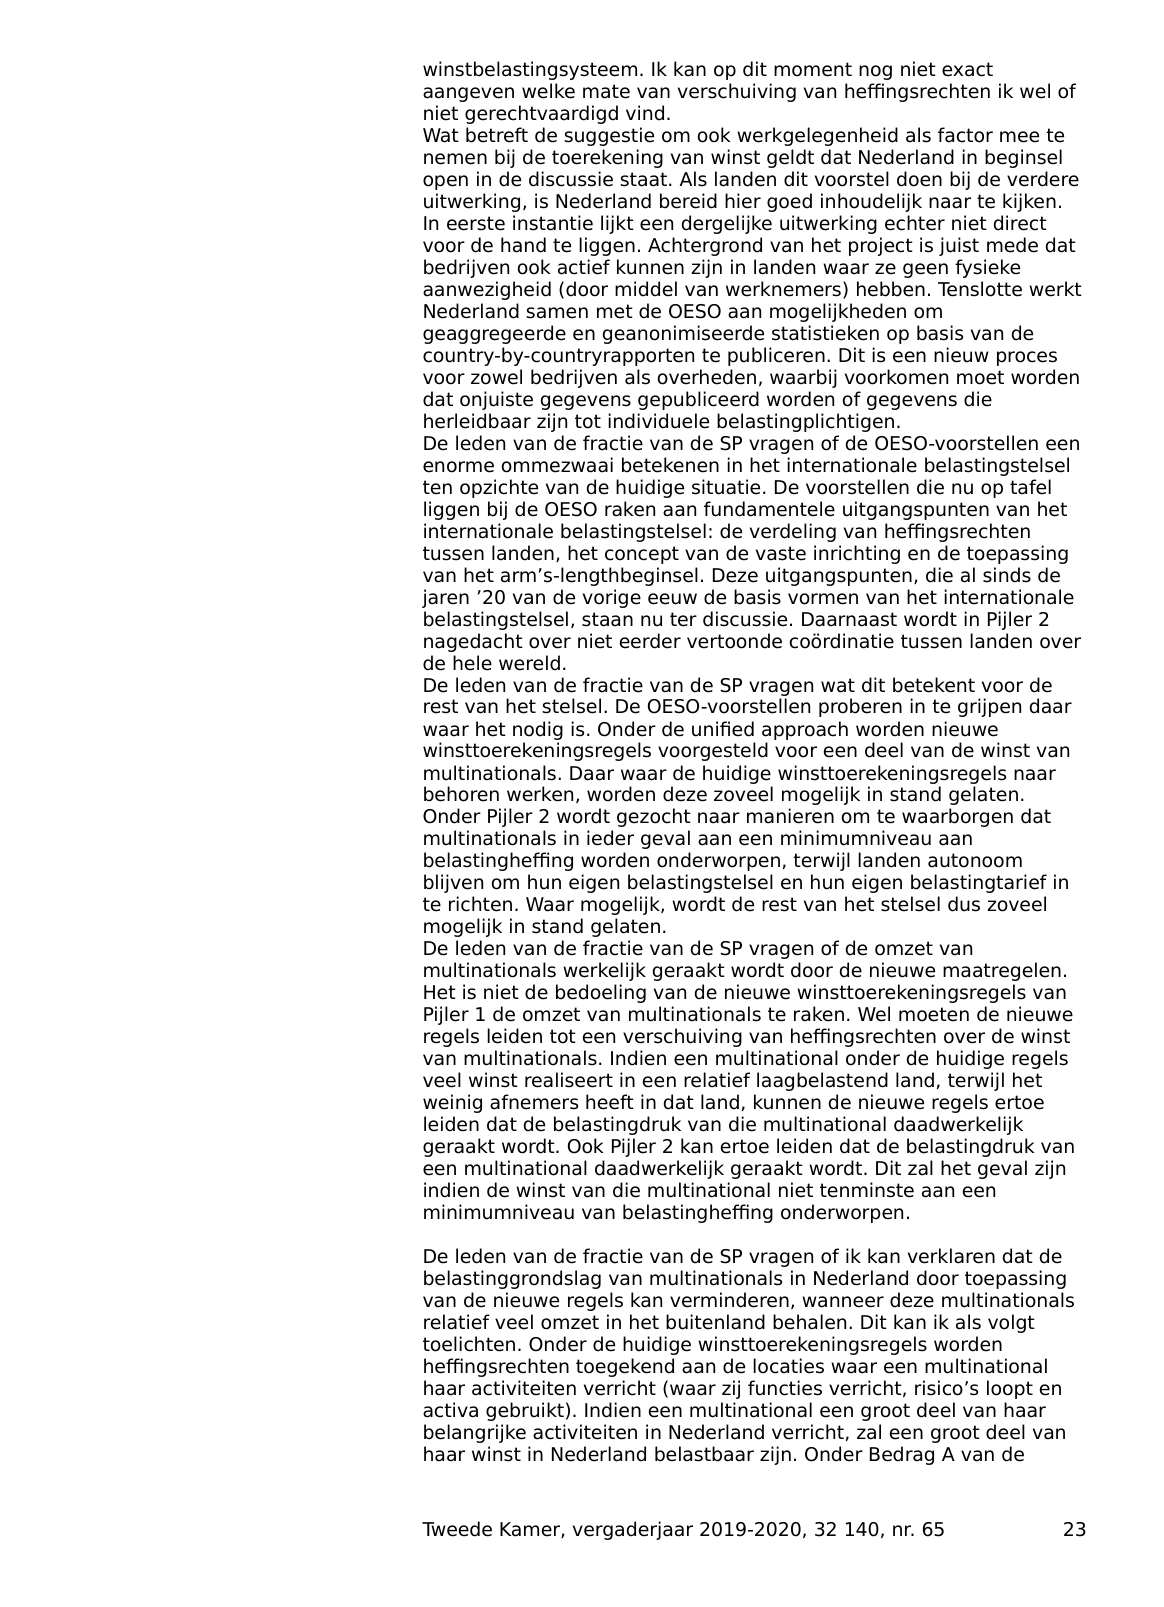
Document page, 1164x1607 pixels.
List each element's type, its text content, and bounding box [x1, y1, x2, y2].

text De leden van de fractie van de SP vragen of ik kan verklaren dat de belastinggrondslag van multinationals in Nederland door toepassing van de nieuwe regels kan verminderen, wanneer deze multinationals relatief veel omzet in het buitenland behalen. Dit kan ik als volgt toelichten. Onder de huidige winsttoerekeningsregels worden heffingsrechten toegekend aan de locaties waar een multinational haar activiteiten verricht (waar zij functies verricht, risico’s loopt en activa gebruikt). Indien een multinational een groot deel van haar belangrijke activiteiten in Nederland verricht, zal een groot deel van haar winst in Nederland belastbaar zijn. Onder Bedrag A van de [422, 1246, 1087, 1466]
text winstbelastingsysteem. Ik kan op dit moment nog niet exact aangeven welke mate van verschuiving van heffingsrechten ik wel of niet gerechtvaardigd vind. [422, 59, 1087, 125]
text De leden van de fractie van de SP vragen of de OESO-voorstellen een enorme ommezwaai betekenen in het internationale belastingstelsel ten opzichte van de huidige situatie. De voorstellen die nu op tafel liggen bij de OESO raken aan fundamentele uitgangspunten van het internationale belastingstelsel: de verdeling van heffingsrechten tussen landen, het concept van de vaste inrichting en de toepassing van het arm’s-lengthbeginsel. Deze uitgangspunten, die al sinds de jaren ’20 van de vorige eeuw de basis vormen van het internationale belastingstelsel, staan nu ter discussie. Daarnaast wordt in Pijler 2 nagedacht over niet eerder vertoonde coördinatie tussen landen over de hele wereld. [422, 433, 1087, 674]
text De leden van de fractie van de SP vragen of de omzet van multinationals werkelijk geraakt wordt door de nieuwe maatregelen. Het is niet de bedoeling van de nieuwe winsttoerekeningsregels van Pijler 1 de omzet van multinationals te raken. Wel moeten de nieuwe regels leiden tot een verschuiving van heffingsrechten over de winst van multinationals. Indien een multinational onder de huidige regels veel winst realiseert in een relatief laagbelastend land, terwijl het weinig afnemers heeft in dat land, kunnen de nieuwe regels ertoe leiden dat de belastingdruk van die multinational daadwerkelijk geraakt wordt. Ook Pijler 2 kan ertoe leiden dat de belastingdruk van een multinational daadwerkelijk geraakt wordt. Dit zal het geval zijn indien de winst van die multinational niet tenminste aan een minimumniveau van belastingheffing onderworpen. [422, 938, 1087, 1224]
text Wat betreft de suggestie om ook werkgelegenheid als factor mee te nemen bij de toerekening van winst geldt dat Nederland in beginsel open in de discussie staat. Als landen dit voorstel doen bij de verdere uitwerking, is Nederland bereid hier goed inhoudelijk naar te kijken. In eerste instantie lijkt een dergelijke uitwerking echter niet direct voor de hand te liggen. Achtergrond van het project is juist mede dat bedrijven ook actief kunnen zijn in landen waar ze geen fysieke aanwezigheid (door middel van werknemers) hebben. Tenslotte werkt Nederland samen met de OESO aan mogelijkheden om geaggregeerde en geanonimiseerde statistieken op basis van de country-by-countryrapporten te publiceren. Dit is een nieuw proces voor zowel bedrijven als overheden, waarbij voorkomen moet worden dat onjuiste gegevens gepubliceerd worden of gegevens die herleidbaar zijn tot individuele belastingplichtigen. [422, 125, 1087, 433]
text De leden van de fractie van de SP vragen wat dit betekent voor de rest van het stelsel. De OESO-voorstellen proberen in te grijpen daar waar het nodig is. Onder de unified approach worden nieuwe winsttoerekeningsregels voorgesteld voor een deel van de winst van multinationals. Daar waar de huidige winsttoerekeningsregels naar behoren werken, worden deze zoveel mogelijk in stand gelaten. Onder Pijler 2 wordt gezocht naar manieren om te waarborgen dat multinationals in ieder geval aan een minimumniveau aan belastingheffing worden onderworpen, terwijl landen autonoom blijven om hun eigen belastingstelsel en hun eigen belastingtarief in te richten. Waar mogelijk, wordt de rest van het stelsel dus zoveel mogelijk in stand gelaten. [422, 674, 1087, 938]
